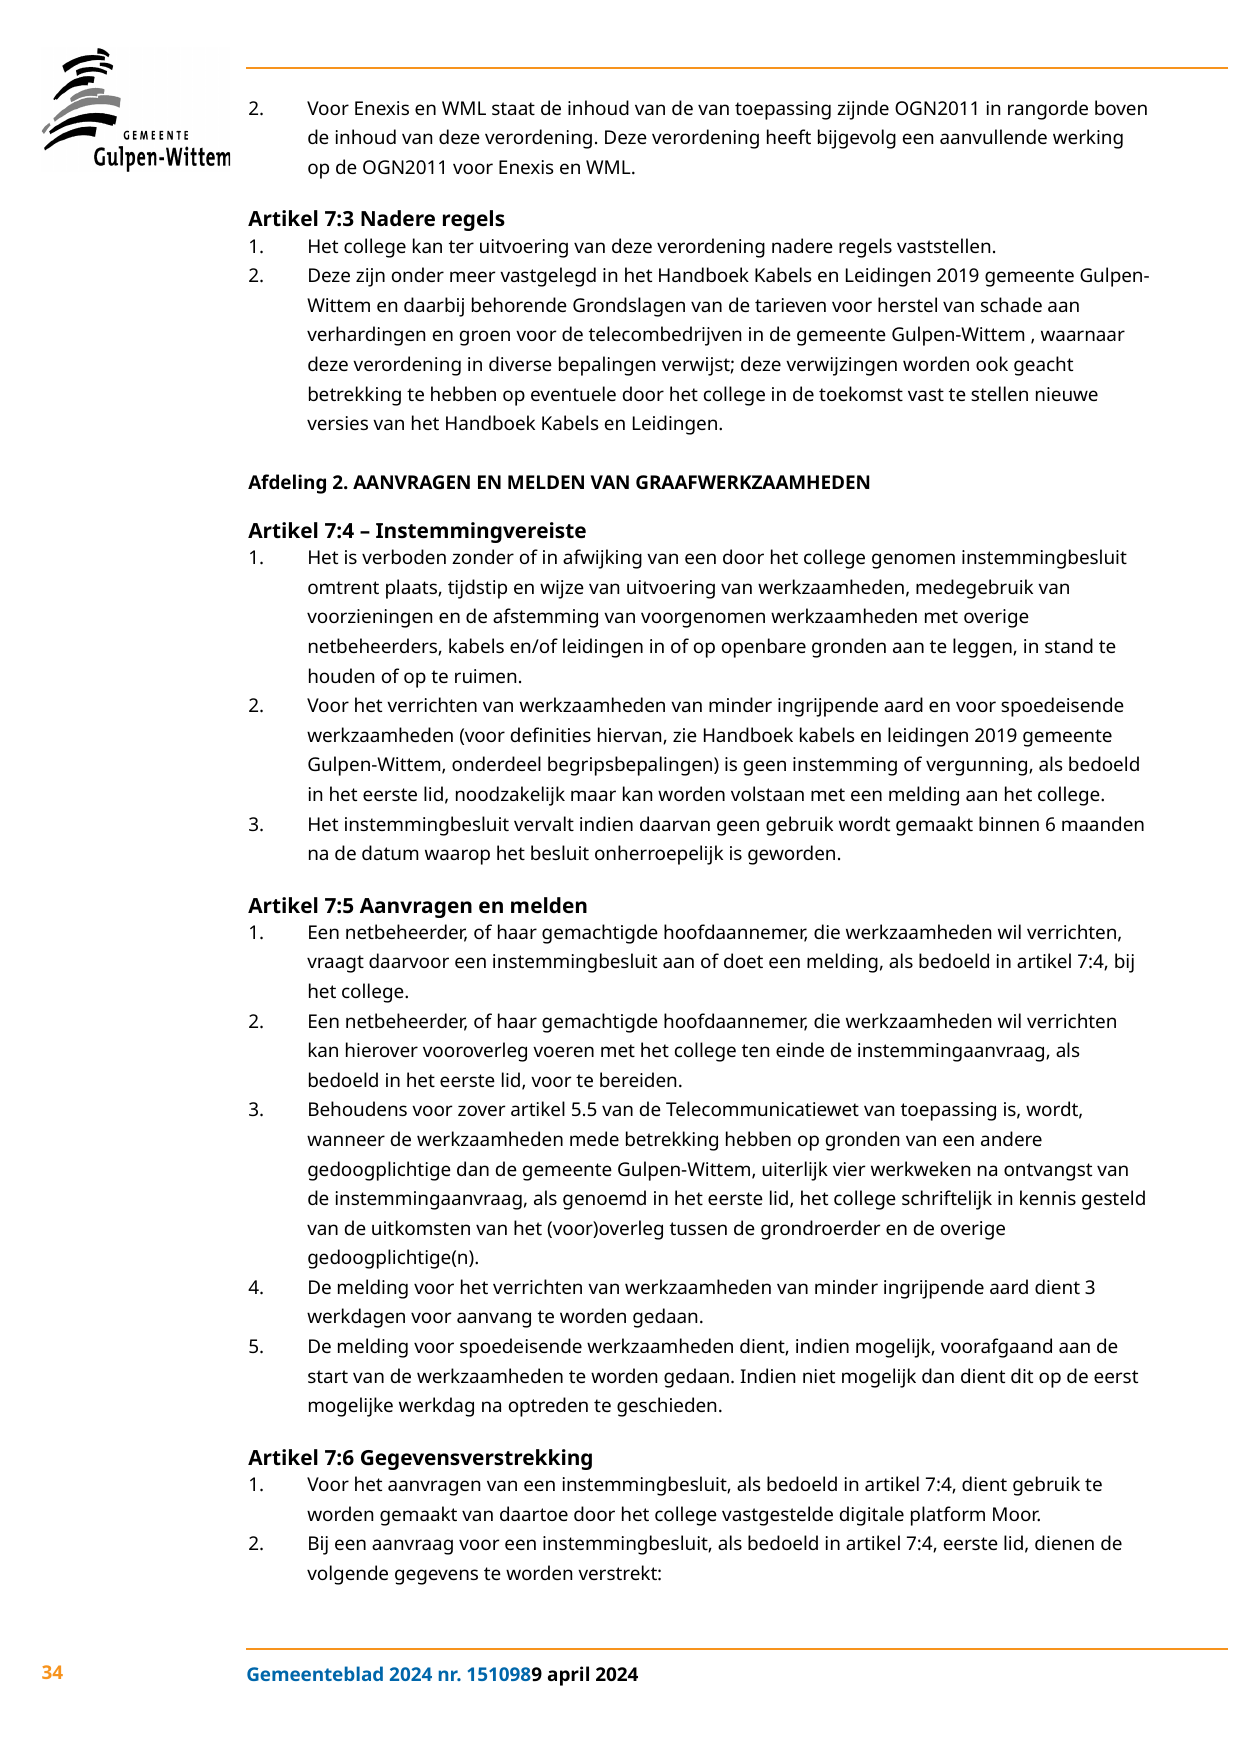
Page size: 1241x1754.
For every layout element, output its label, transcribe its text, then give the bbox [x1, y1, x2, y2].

text Artikel 7:3 Nadere regels [248, 204, 1152, 233]
list Behoudens voor zover artikel 5.5 van de Telecommunicatiewet van toepassing is, wordt, wanneer de werkzaamheden mede betrekking hebben op gronden van een andere gedoogplichtige dan de gemeente Gulpen-Wittem, uiterlijk vier werkweken na ontvangst van de instemmingaanvraag, als genoemd in het eerste lid, het college schriftelijk in kennis gesteld van de uitkomsten van het (voor)overleg tussen de grondroerder en de overige gedoogplichtige(n). [248, 1097, 1152, 1270]
picture [41, 47, 231, 172]
list Voor het verrichten van werkzaamheden van minder ingrijpende aard en voor spoedeisende werkzaamheden (voor definities hiervan, zie Handboek kabels en leidingen 2019 gemeente Gulpen-Wittem, onderdeel begripsbepalingen) is geen instemming of vergunning, als bedoeld in het eerste lid, noodzakelijk maar kan worden volstaan met een melding aan het college. [248, 692, 1152, 807]
list Een netbeheerder, of haar gemachtigde hoofdaannemer, die werkzaamheden wil verrichten kan hierover vooroverleg voeren met het college ten einde de instemmingaanvraag, als bedoeld in het eerste lid, voor te bereiden. [248, 1008, 1152, 1093]
list De melding voor spoedeisende werkzaamheden dient, indien mogelijk, voorafgaand aan de start van de werkzaamheden te worden gedaan. Indien niet mogelijk dan dient dit op de eerst mogelijke werkdag na optreden te geschieden. [248, 1333, 1152, 1418]
text Artikel 7:5 Aanvragen en melden [248, 891, 1152, 919]
list Deze zijn onder meer vastgelegd in het Handboek Kabels en Leidingen 2019 gemeente Gulpen-Wittem en daarbij behorende Grondslagen van de tarieven voor herstel van schade aan verhardingen en groen voor de telecombedrijven in de gemeente Gulpen-Wittem , waarnaar deze verordening in diverse bepalingen verwijst; deze verwijzingen worden ook geacht betrekking te hebben op eventuele door het college in de toekomst vast te stellen nieuwe versies van het Handboek Kabels en Leidingen. [248, 262, 1152, 436]
list Voor het aanvragen van een instemmingbesluit, als bedoeld in artikel 7:4, dient gebruik te worden gemaakt van daartoe door het college vastgestelde digitale platform Moor. [248, 1471, 1152, 1527]
text Artikel 7:4 – Instemmingvereiste [248, 516, 1152, 544]
list Bij een aanvraag voor een instemmingbesluit, als bedoeld in artikel 7:4, eerste lid, dienen de volgende gegevens te worden verstrekt: [248, 1531, 1152, 1586]
text Artikel 7:6 Gegevensverstrekking [248, 1443, 1152, 1471]
list Het college kan ter uitvoering van deze verordening nadere regels vaststellen. [248, 233, 1152, 258]
list Voor Enexis en WML staat de inhoud van de van toepassing zijnde OGN2011 in rangorde boven de inhoud van deze verordening. Deze verordening heeft bijgevolg een aanvullende werking op de OGN2011 voor Enexis en WML. [248, 95, 1152, 180]
list Het is verboden zonder of in afwijking van een door het college genomen instemmingbesluit omtrent plaats, tijdstip en wijze van uitvoering van werkzaamheden, medegebruik van voorzieningen en de afstemming van voorgenomen werkzaamheden met overige netbeheerders, kabels en/of leidingen in of op openbare gronden aan te leggen, in stand te houden of op te ruimen. [248, 544, 1152, 688]
list De melding voor het verrichten van werkzaamheden van minder ingrijpende aard dient 3 werkdagen voor aanvang te worden gedaan. [248, 1274, 1152, 1329]
text Afdeling 2. AANVRAGEN EN MELDEN VAN GRAAFWERKZAAMHEDEN [248, 469, 1152, 495]
list Het instemmingbesluit vervalt indien daarvan geen gebruik wordt gemaakt binnen 6 maanden na de datum waarop het besluit onherroepelijk is geworden. [248, 811, 1152, 866]
list Een netbeheerder, of haar gemachtigde hoofdaannemer, die werkzaamheden wil verrichten, vraagt daarvoor een instemmingbesluit aan of doet een melding, als bedoeld in artikel 7:4, bij het college. [248, 919, 1152, 1004]
